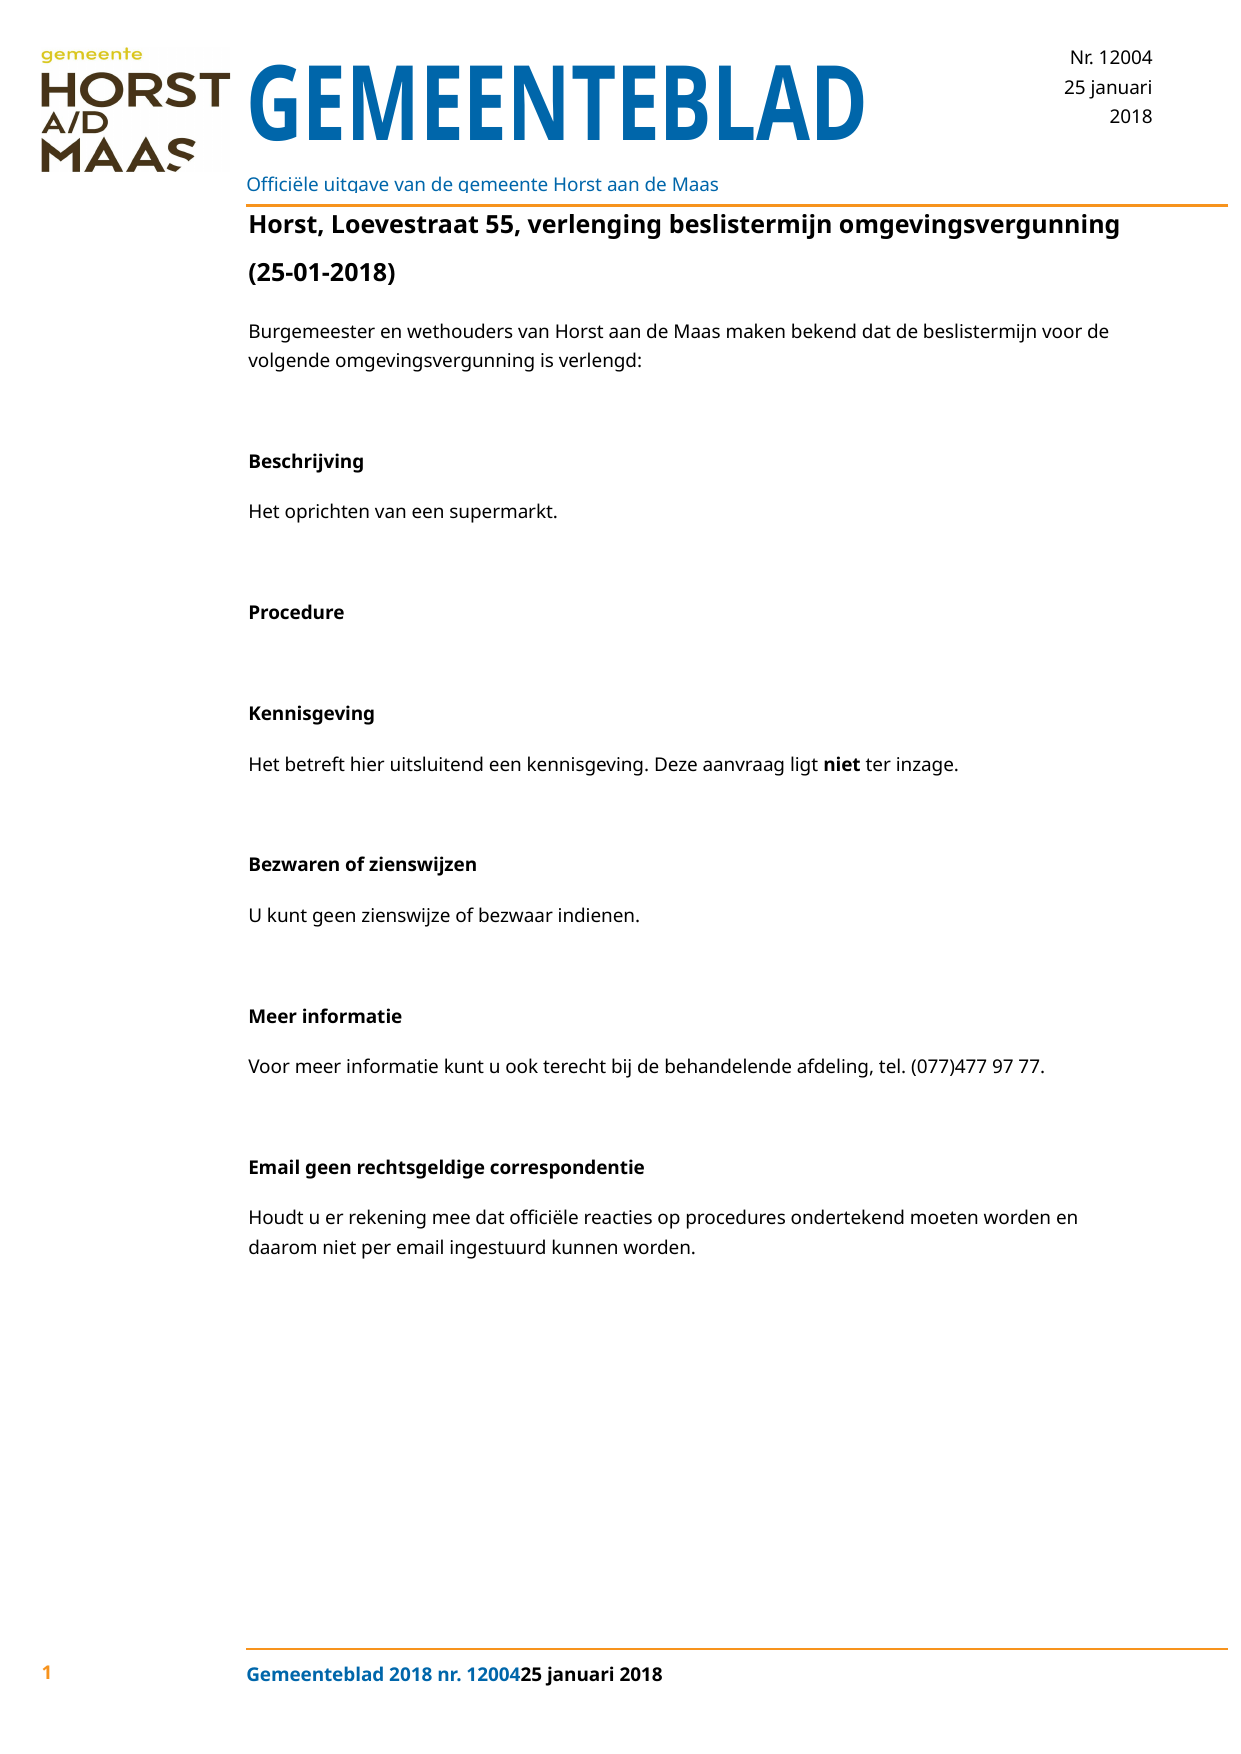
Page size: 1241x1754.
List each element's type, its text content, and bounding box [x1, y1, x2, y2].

text U kunt geen zienswijze of bezwaar indienen. [248, 902, 1152, 928]
text Bezwaren of zienswijzen [248, 852, 1152, 877]
text Houdt u er rekening mee dat officiële reacties op procedures ondertekend moeten worden en daarom niet per email ingestuurd kunnen worden. [248, 1204, 1152, 1260]
text Meer informatie [248, 1003, 1152, 1029]
picture [41, 47, 231, 172]
text Horst, Loevestraat 55, verlenging beslistermijn omgevingsvergunning (25-01-2018) [248, 207, 1152, 288]
text Procedure [248, 599, 1152, 625]
text Het oprichten van een supermarkt. [248, 499, 1152, 524]
text Email geen rechtsgeldige correspondentie [248, 1154, 1152, 1180]
text Beschrijving [248, 448, 1152, 474]
text Voor meer informatie kunt u ook terecht bij de behandelende afdeling, tel. (077)477 97 77. [248, 1053, 1152, 1079]
text Het betreft hier uitsluitend een kennisgeving. Deze aanvraag ligt niet ter inzage. [248, 751, 1152, 777]
text Kennisgeving [248, 700, 1152, 726]
text Burgemeester en wethouders van Horst aan de Maas maken bekend dat de beslistermijn voor de volgende omgevingsvergunning is verlengd: [248, 318, 1152, 373]
